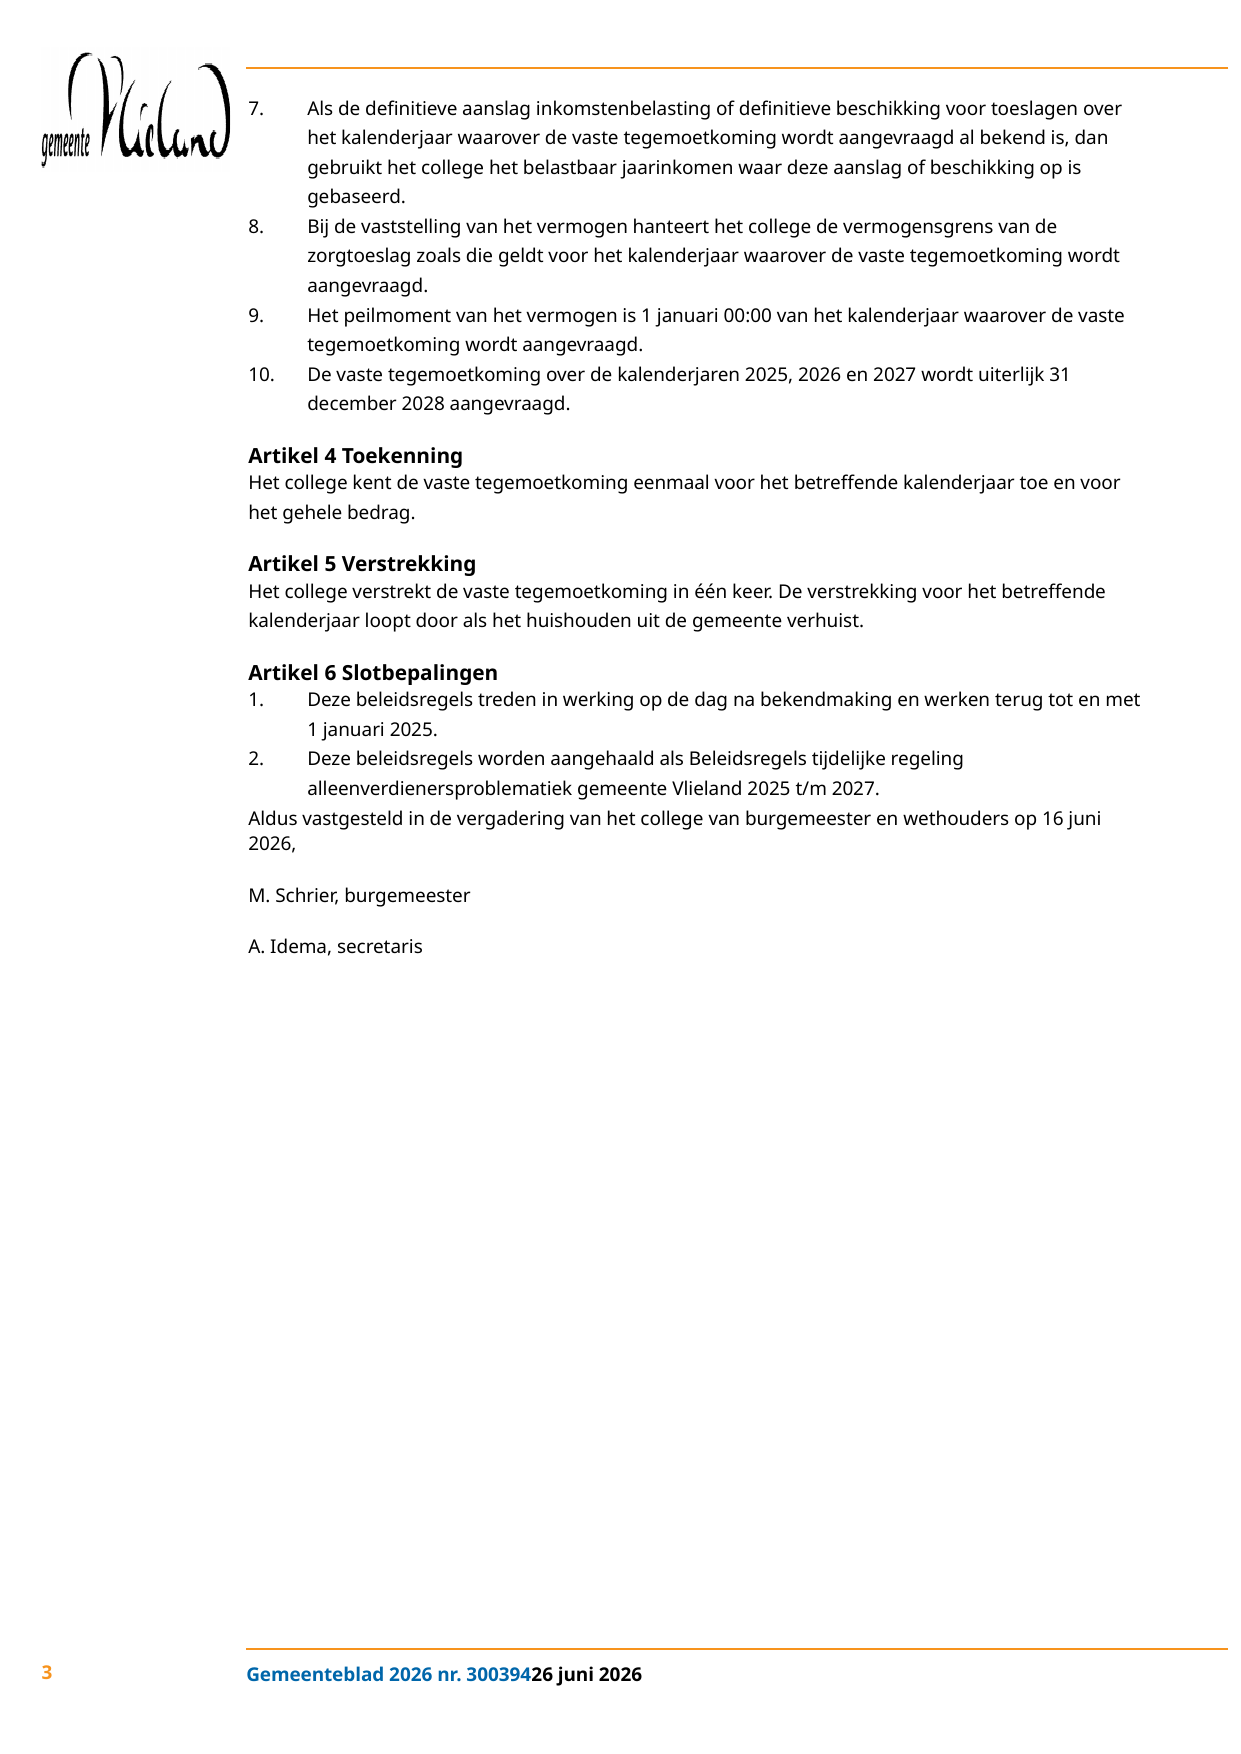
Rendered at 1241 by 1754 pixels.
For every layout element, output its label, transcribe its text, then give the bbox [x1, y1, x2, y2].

text A. Idema, secretaris [248, 933, 1152, 959]
text Artikel 5 Verstrekking [248, 549, 1152, 578]
picture [41, 47, 231, 172]
text Het college kent de vaste tegemoetkoming eenmaal voor het betreffende kalenderjaar toe en voor het gehele bedrag. [248, 469, 1152, 525]
text Het college verstrekt de vaste tegemoetkoming in één keer. De verstrekking voor het betreffende kalenderjaar loopt door als het huishouden uit de gemeente verhuist. [248, 578, 1152, 633]
text M. Schrier, burgemeester [248, 882, 1152, 908]
list Deze beleidsregels treden in werking op de dag na bekendmaking en werken terug tot en met 1 januari 2025. [248, 686, 1152, 742]
list Het peilmoment van het vermogen is 1 januari 00:00 van het kalenderjaar waarover de vaste tegemoetkoming wordt aangevraagd. [248, 302, 1152, 357]
text Aldus vastgesteld in de vergadering van het college van burgemeester en wethouders op 16 juni 2026, [248, 805, 1152, 856]
list Als de definitieve aanslag inkomstenbelasting of definitieve beschikking voor toeslagen over het kalenderjaar waarover de vaste tegemoetkoming wordt aangevraagd al bekend is, dan gebruikt het college het belastbaar jaarinkomen waar deze aanslag of beschikking op is gebaseerd. [248, 95, 1152, 209]
list Bij de vaststelling van het vermogen hanteert het college de vermogensgrens van de zorgtoeslag zoals die geldt voor het kalenderjaar waarover de vaste tegemoetkoming wordt aangevraagd. [248, 213, 1152, 298]
list Deze beleidsregels worden aangehaald als Beleidsregels tijdelijke regeling alleenverdienersproblematiek gemeente Vlieland 2025 t/m 2027. [248, 746, 1152, 801]
text Artikel 6 Slotbepalingen [248, 658, 1152, 686]
list De vaste tegemoetkoming over de kalenderjaren 2025, 2026 en 2027 wordt uiterlijk 31 december 2028 aangevraagd. [248, 361, 1152, 416]
text Artikel 4 Toekenning [248, 441, 1152, 469]
